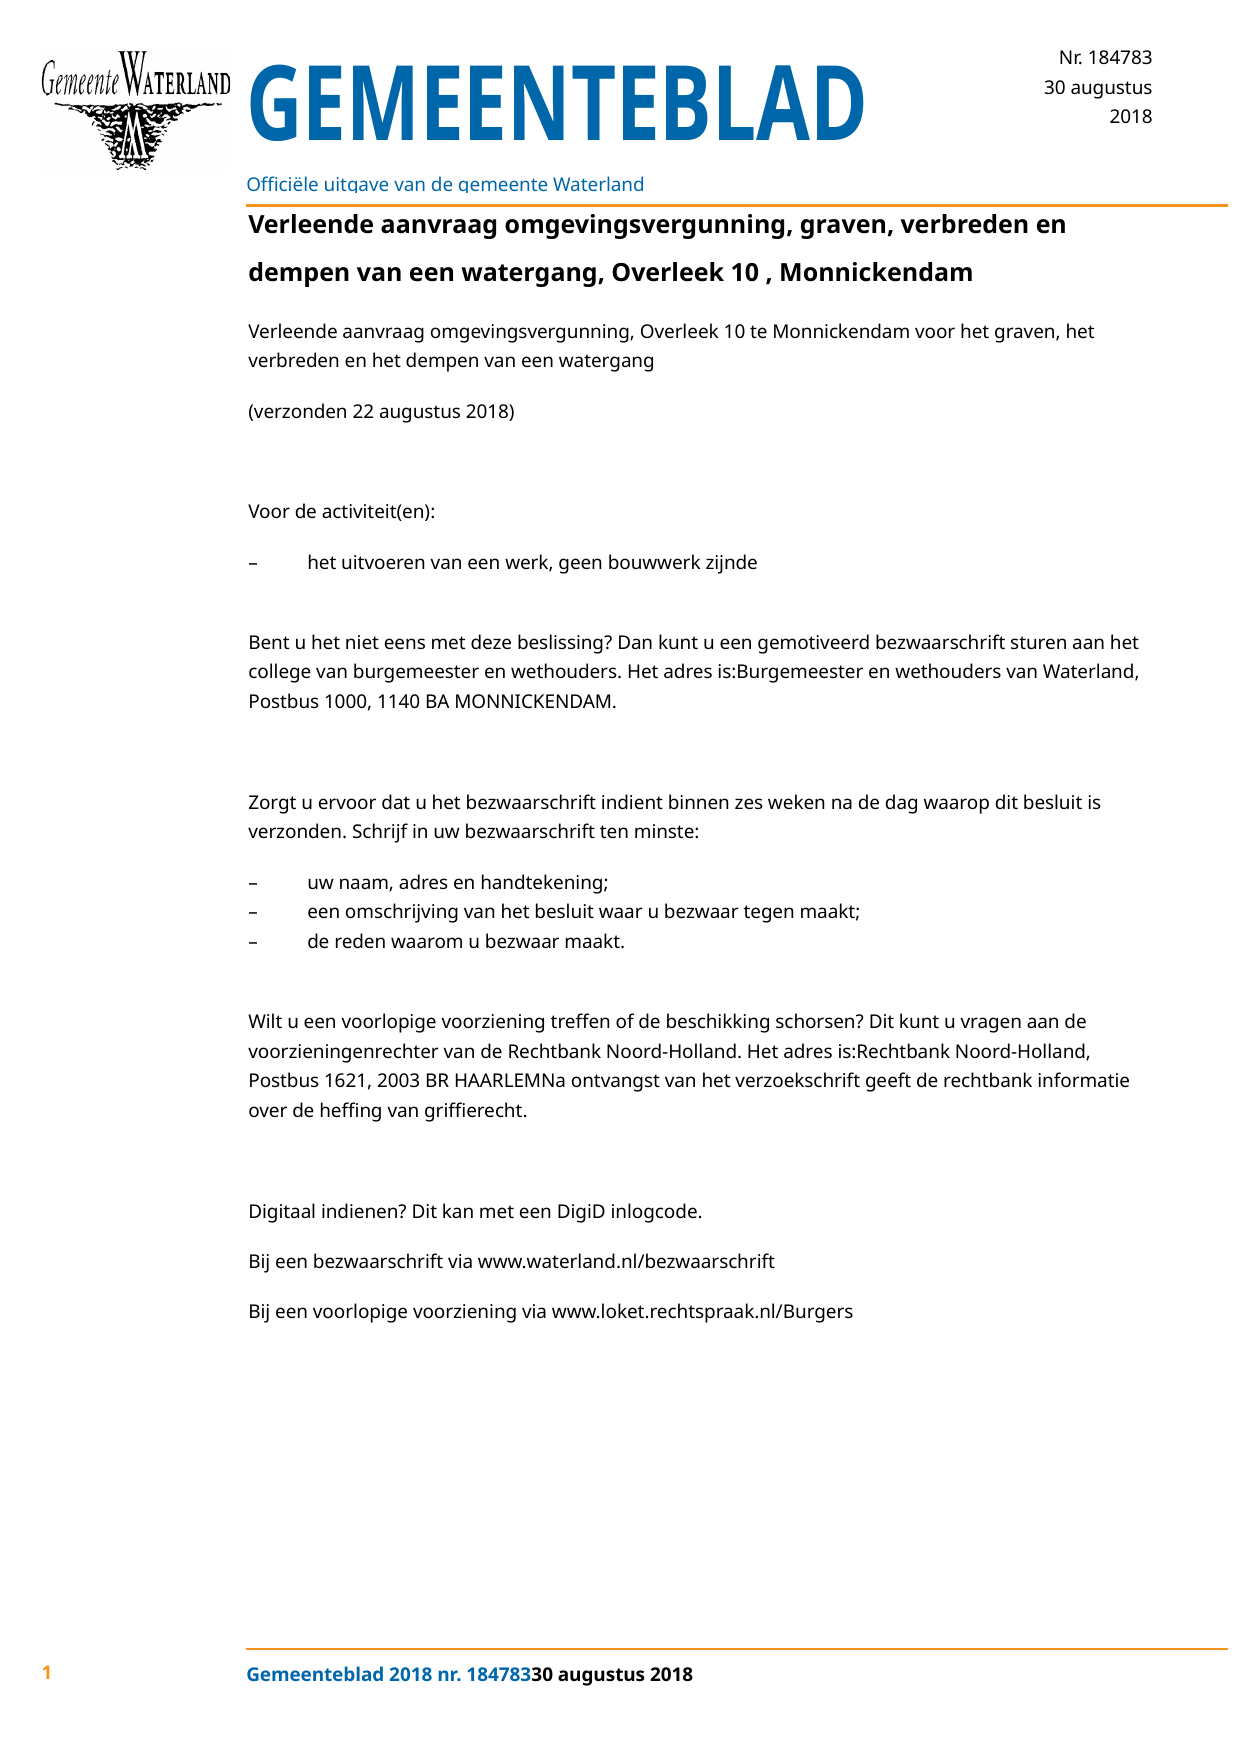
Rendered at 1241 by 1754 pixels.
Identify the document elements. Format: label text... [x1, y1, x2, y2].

list een omschrijving van het besluit waar u bezwaar tegen maakt; [248, 899, 1152, 924]
list het uitvoeren van een werk, geen bouwwerk zijnde [248, 549, 1152, 575]
text Wilt u een voorlopige voorziening treffen of de beschikking schorsen? Dit kunt u vragen aan de voorzieningenrechter van de Rechtbank Noord-Holland. Het adres is:Rechtbank Noord-Holland, Postbus 1621, 2003 BR HAARLEMNa ontvangst van het verzoekschrift geeft de rechtbank informatie over de heffing van griffierecht. [248, 1008, 1152, 1123]
text Verleende aanvraag omgevingsvergunning, Overleek 10 te Monnickendam voor het graven, het verbreden en het dempen van een watergang [248, 318, 1152, 373]
list uw naam, adres en handtekening; [248, 869, 1152, 895]
text Voor de activiteit(en): [248, 499, 1152, 524]
picture [41, 47, 231, 172]
text Digitaal indienen? Dit kan met een DigiD inlogcode. [248, 1198, 1152, 1224]
text Bij een voorlopige voorziening via www.loket.rechtspraak.nl/Burgers [248, 1299, 1152, 1324]
list de reden waarom u bezwaar maakt. [248, 928, 1152, 954]
text Verleende aanvraag omgevingsvergunning, graven, verbreden en dempen van een watergang, Overleek 10 , Monnickendam [248, 207, 1152, 288]
text (verzonden 22 augustus 2018) [248, 398, 1152, 424]
text Bij een bezwaarschrift via www.waterland.nl/bezwaarschrift [248, 1248, 1152, 1274]
text Bent u het niet eens met deze beslissing? Dan kunt u een gemotiveerd bezwaarschrift sturen aan het college van burgemeester en wethouders. Het adres is:Burgemeester en wethouders van Waterland, Postbus 1000, 1140 BA MONNICKENDAM. [248, 629, 1152, 714]
text Zorgt u ervoor dat u het bezwaarschrift indient binnen zes weken na de dag waarop dit besluit is verzonden. Schrijf in uw bezwaarschrift ten minste: [248, 789, 1152, 844]
